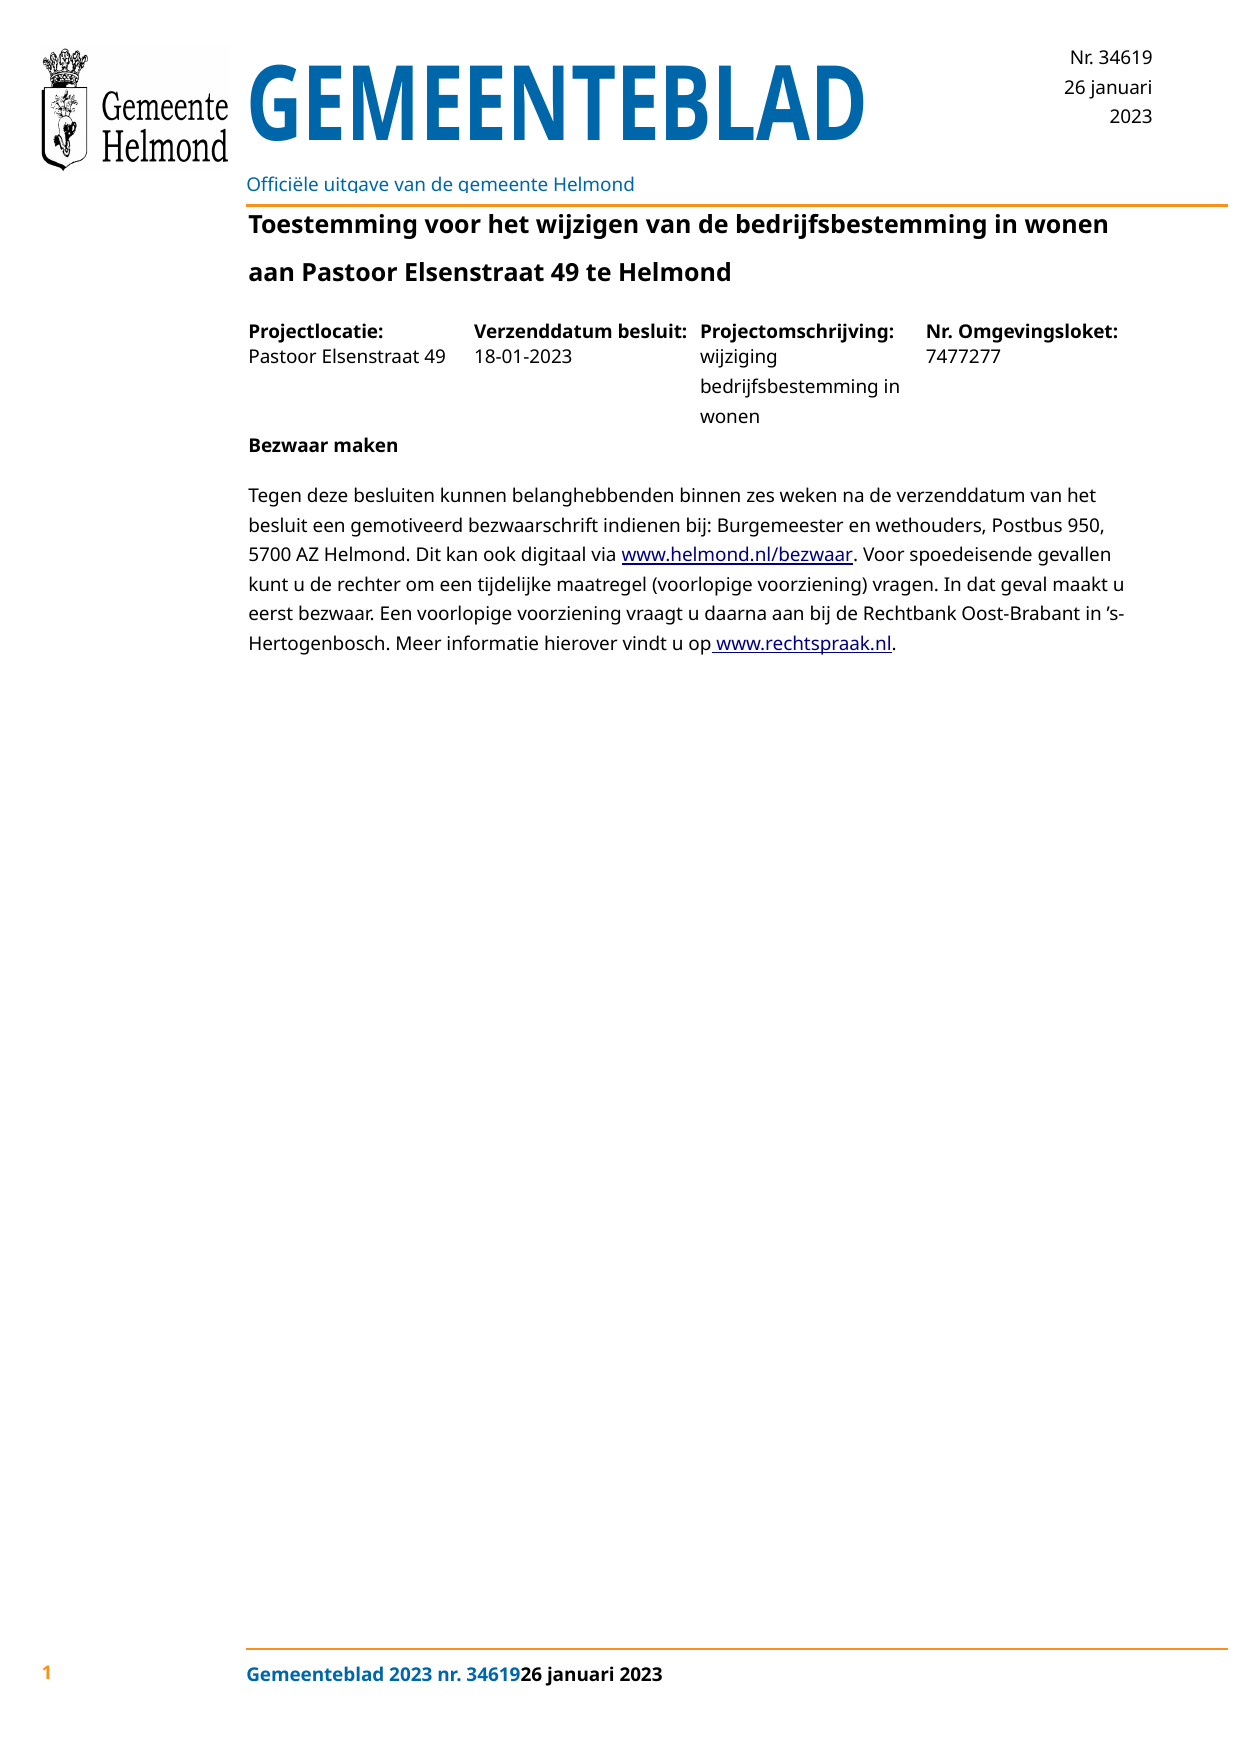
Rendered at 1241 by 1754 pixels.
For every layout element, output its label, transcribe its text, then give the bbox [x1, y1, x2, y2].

table_cell 18-01-2023 [474, 344, 700, 429]
text Bezwaar maken [248, 432, 1152, 458]
table_header Nr. Omgevingsloket: [926, 318, 1152, 344]
table_cell Pastoor Elsenstraat 49 [248, 344, 474, 429]
table_header Projectomschrijving: [700, 318, 926, 344]
table_header Projectlocatie: [248, 318, 474, 344]
text Tegen deze besluiten kunnen belanghebbenden binnen zes weken na de verzenddatum van het besluit een gemotiveerd bezwaarschrift indienen bij: Burgemeester en wethouders, Postbus 950, 5700 AZ Helmond. Dit kan ook digitaal via www.helmond.nl/bezwaar. Voor spoedeisende gevallen kunt u de rechter om een tijdelijke maatregel (voorlopige voorziening) vragen. In dat geval maakt u eerst bezwaar. Een voorlopige voorziening vraagt u daarna aan bij de Rechtbank Oost-Brabant in ’s-Hertogenbosch. Meer informatie hierover vindt u op www.rechtspraak.nl. [248, 482, 1152, 656]
text Toestemming voor het wijzigen van de bedrijfsbestemming in wonen aan Pastoor Elsenstraat 49 te Helmond [248, 207, 1152, 288]
table_cell 7477277 [926, 344, 1152, 429]
table_header Verzenddatum besluit: [474, 318, 700, 344]
picture [41, 47, 231, 172]
table_cell wijziging bedrijfsbestemming in wonen [700, 344, 926, 429]
